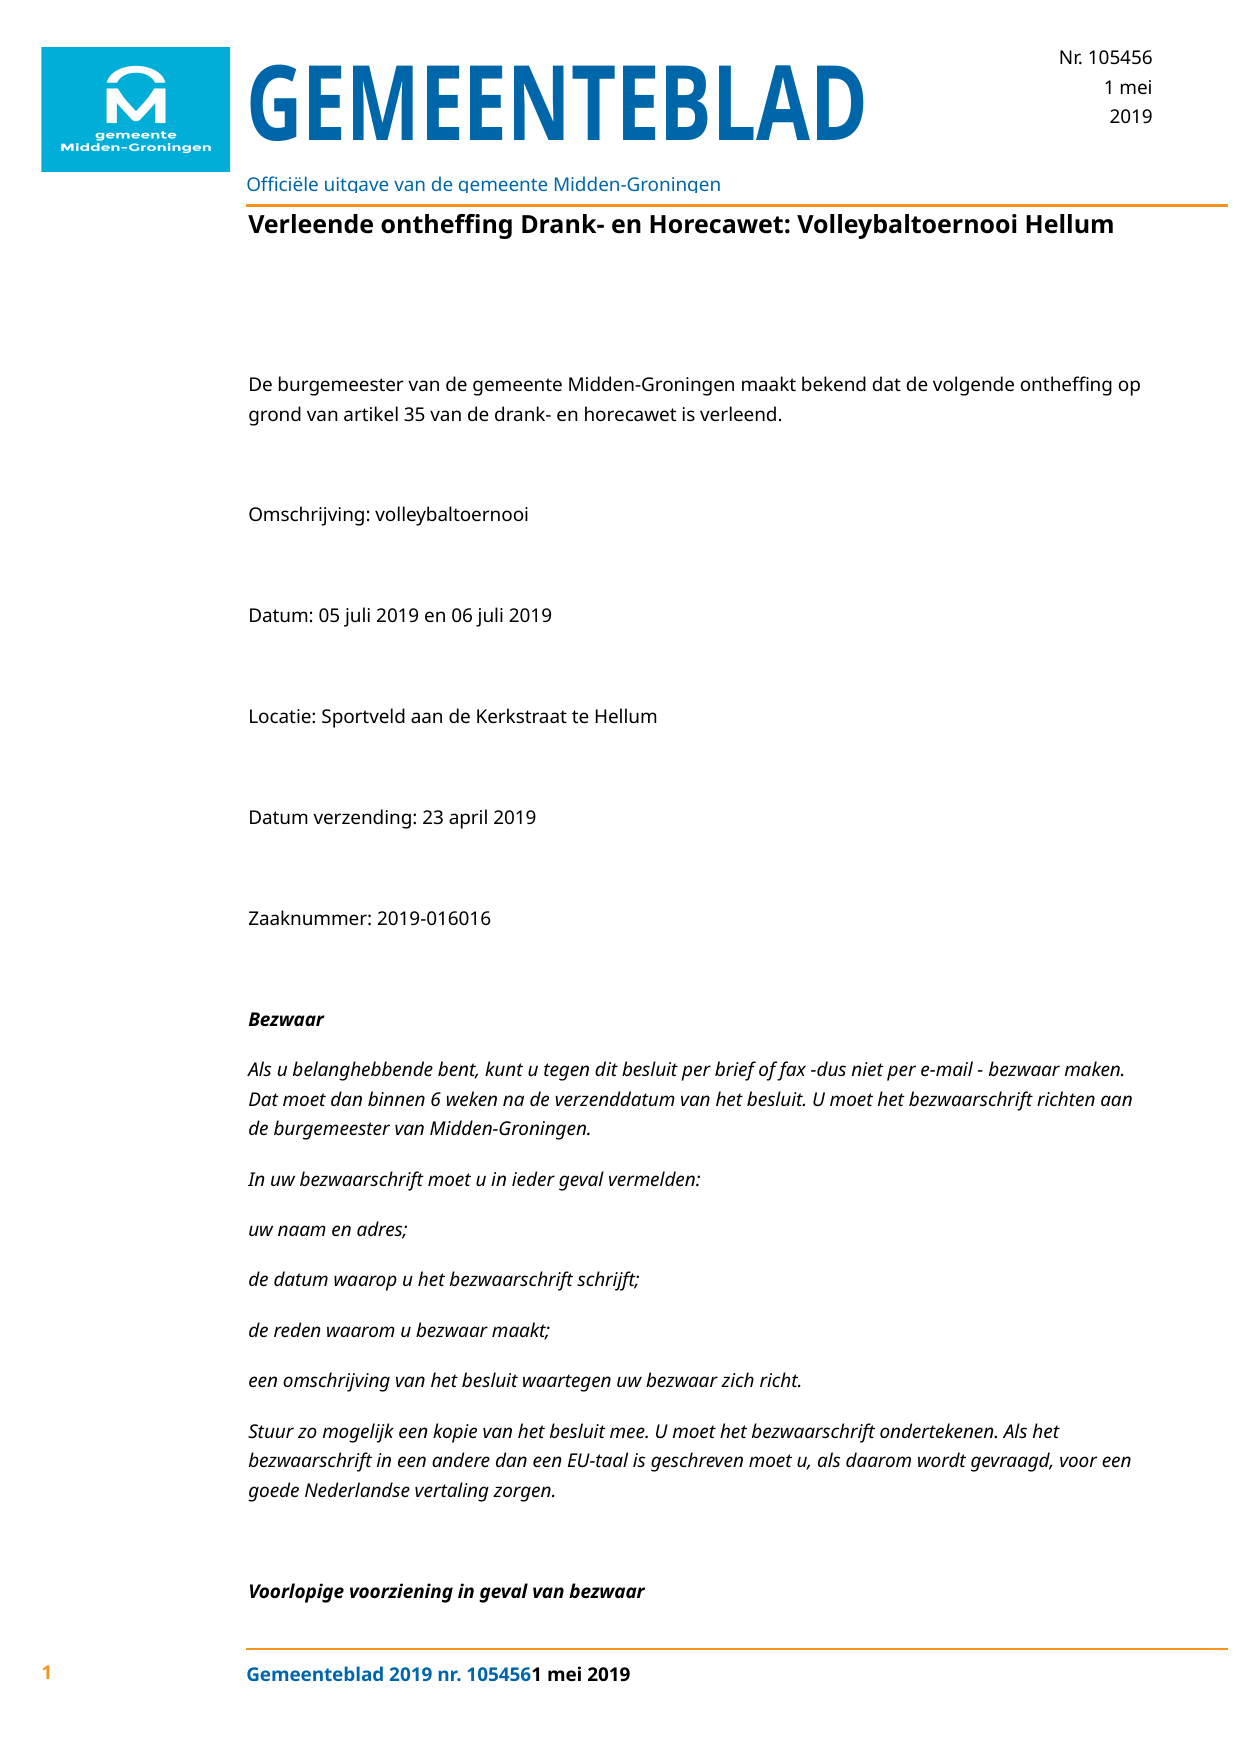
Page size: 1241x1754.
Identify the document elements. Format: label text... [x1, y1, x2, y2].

text uw naam en adres; [248, 1216, 1152, 1242]
text een omschrijving van het besluit waartegen uw bezwaar zich richt. [248, 1367, 1152, 1393]
text Als u belanghebbende bent, kunt u tegen dit besluit per brief of fax -dus niet per e-mail - bezwaar maken. Dat moet dan binnen 6 weken na de verzenddatum van het besluit. U moet het bezwaarschrift richten aan de burgemeester van Midden-Groningen. [248, 1056, 1152, 1141]
picture [107, 89, 165, 122]
text Zaaknummer: 2019-016016 [248, 905, 1152, 931]
text Verleende ontheffing Drank- en Horecawet: Volleybaltoernooi Hellum [248, 207, 1152, 241]
text Bezwaar [248, 1006, 1152, 1031]
text de reden waarom u bezwaar maakt; [248, 1317, 1152, 1343]
picture [184, 146, 190, 153]
text Datum: 05 juli 2019 en 06 juli 2019 [248, 602, 1152, 628]
text Voorlopige voorziening in geval van bezwaar [248, 1578, 1152, 1603]
text de datum waarop u het bezwaarschrift schrijft; [248, 1267, 1152, 1292]
text Stuur zo mogelijk een kopie van het besluit mee. U moet het bezwaarschrift ondertekenen. Als het bezwaarschrift in een andere dan een EU-taal is geschreven moet u, als daarom wordt gevraagd, voor een goede Nederlandse vertaling zorgen. [248, 1418, 1152, 1503]
text Omschrijving: volleybaltoernooi [248, 502, 1152, 527]
picture [108, 66, 164, 82]
text In uw bezwaarschrift moet u in ieder geval vermelden: [248, 1166, 1152, 1191]
text Datum verzending: 23 april 2019 [248, 804, 1152, 830]
text De burgemeester van de gemeente Midden-Groningen maakt bekend dat de volgende ontheffing op grond van artikel 35 van de drank- en horecawet is verleend. [248, 371, 1152, 426]
text Locatie: Sportveld aan de Kerkstraat te Hellum [248, 703, 1152, 729]
